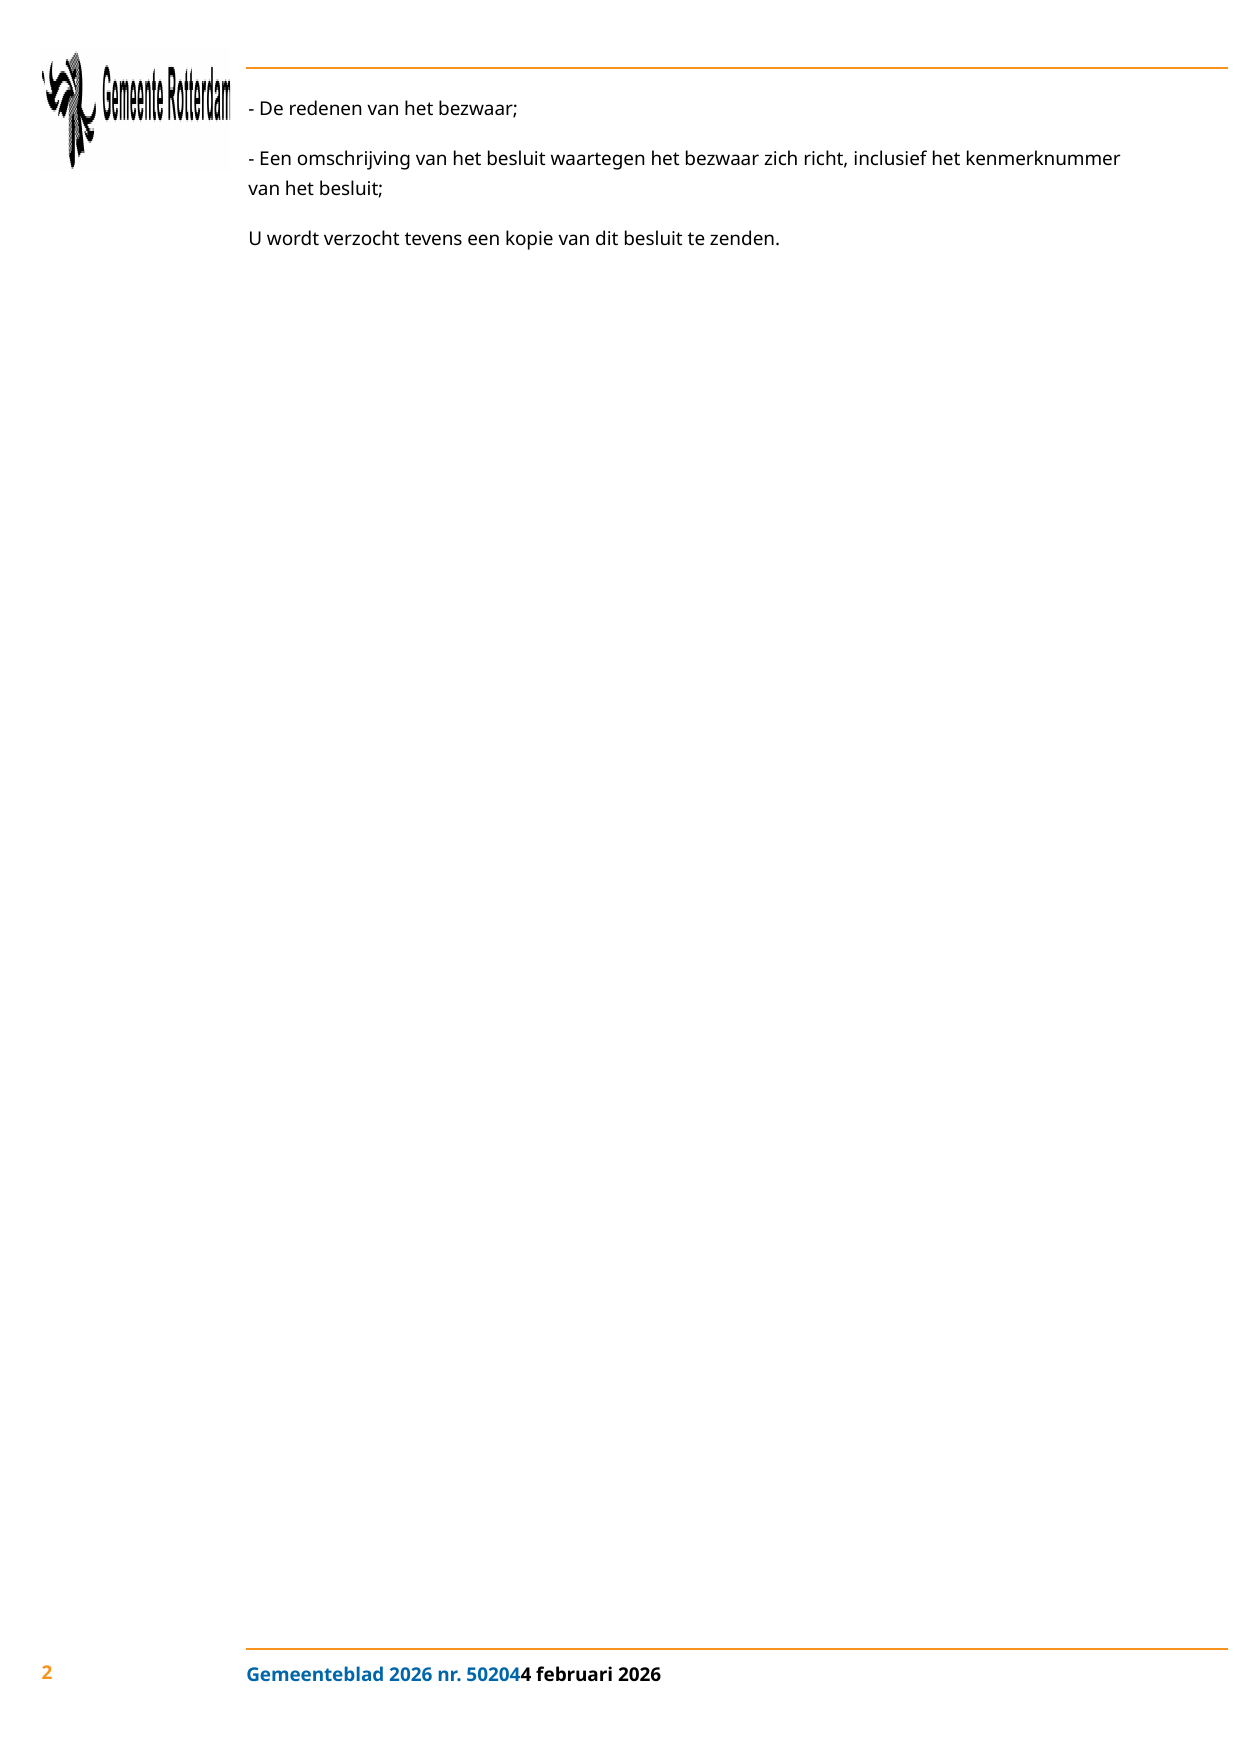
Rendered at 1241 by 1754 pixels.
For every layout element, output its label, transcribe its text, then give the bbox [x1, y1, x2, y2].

text - De redenen van het bezwaar; [248, 95, 1152, 121]
picture [41, 47, 231, 172]
text - Een omschrijving van het besluit waartegen het bezwaar zich richt, inclusief het kenmerknummer van het besluit; [248, 145, 1152, 201]
text U wordt verzocht tevens een kopie van dit besluit te zenden. [248, 225, 1152, 251]
